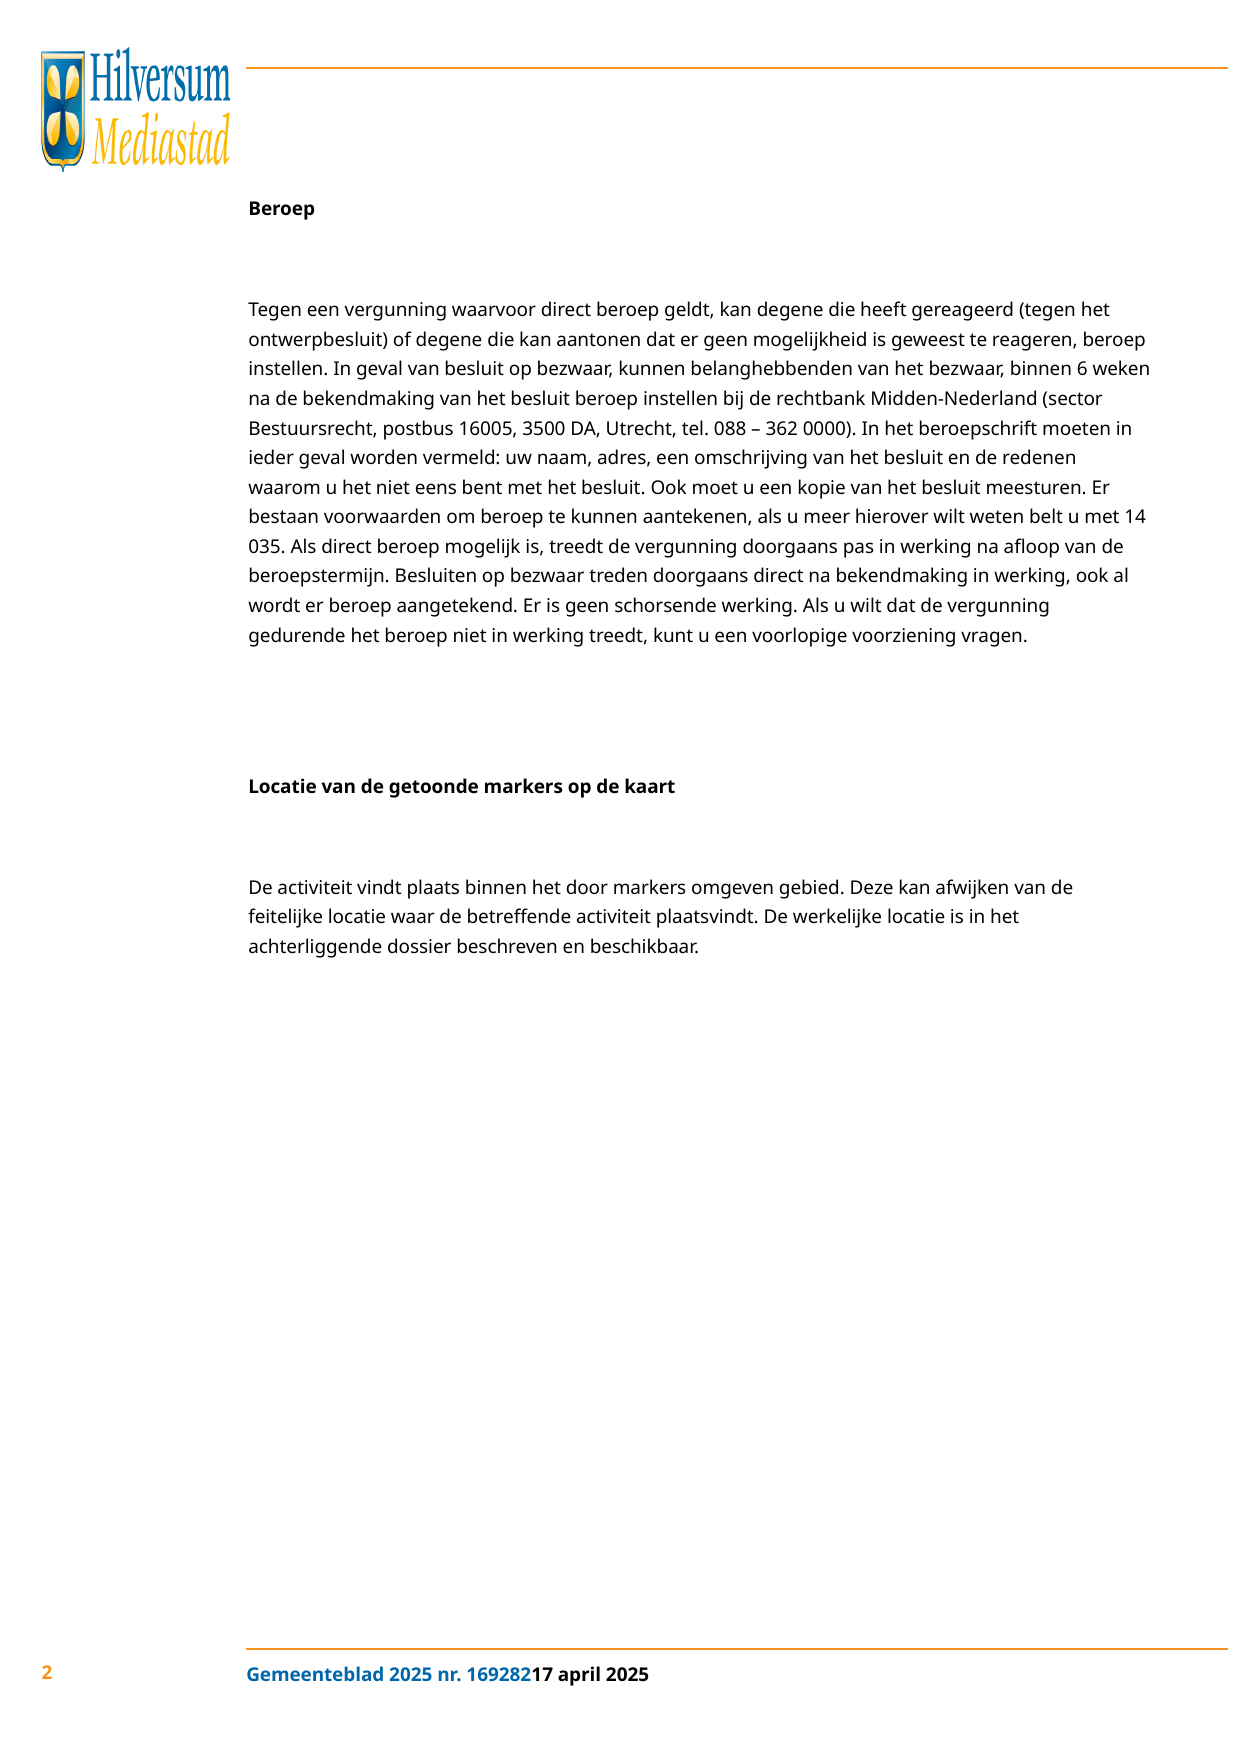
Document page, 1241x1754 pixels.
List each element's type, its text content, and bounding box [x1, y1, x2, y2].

picture [41, 47, 231, 172]
text Tegen een vergunning waarvoor direct beroep geldt, kan degene die heeft gereageerd (tegen het ontwerpbesluit) of degene die kan aantonen dat er geen mogelijkheid is geweest te reageren, beroep instellen. In geval van besluit op bezwaar, kunnen belanghebbenden van het bezwaar, binnen 6 weken na de bekendmaking van het besluit beroep instellen bij de rechtbank Midden-Nederland (sector Bestuursrecht, postbus 16005, 3500 DA, Utrecht, tel. 088 – 362 0000). In het beroepschrift moeten in ieder geval worden vermeld: uw naam, adres, een omschrijving van het besluit en de redenen waarom u het niet eens bent met het besluit. Ook moet u een kopie van het besluit meesturen. Er bestaan voorwaarden om beroep te kunnen aantekenen, als u meer hierover wilt weten belt u met 14 035. Als direct beroep mogelijk is, treedt de vergunning doorgaans pas in werking na afloop van de beroepstermijn. Besluiten op bezwaar treden doorgaans direct na bekendmaking in werking, ook al wordt er beroep aangetekend. Er is geen schorsende werking. Als u wilt dat de vergunning gedurende het beroep niet in werking treedt, kunt u een voorlopige voorziening vragen. [248, 296, 1152, 648]
text De activiteit vindt plaats binnen het door markers omgeven gebied. Deze kan afwijken van de feitelijke locatie waar de betreffende activiteit plaatsvindt. De werkelijke locatie is in het achterliggende dossier beschreven en beschikbaar. [248, 874, 1152, 959]
text Beroep [248, 196, 1152, 221]
text Locatie van de getoonde markers op de kaart [248, 773, 1152, 799]
